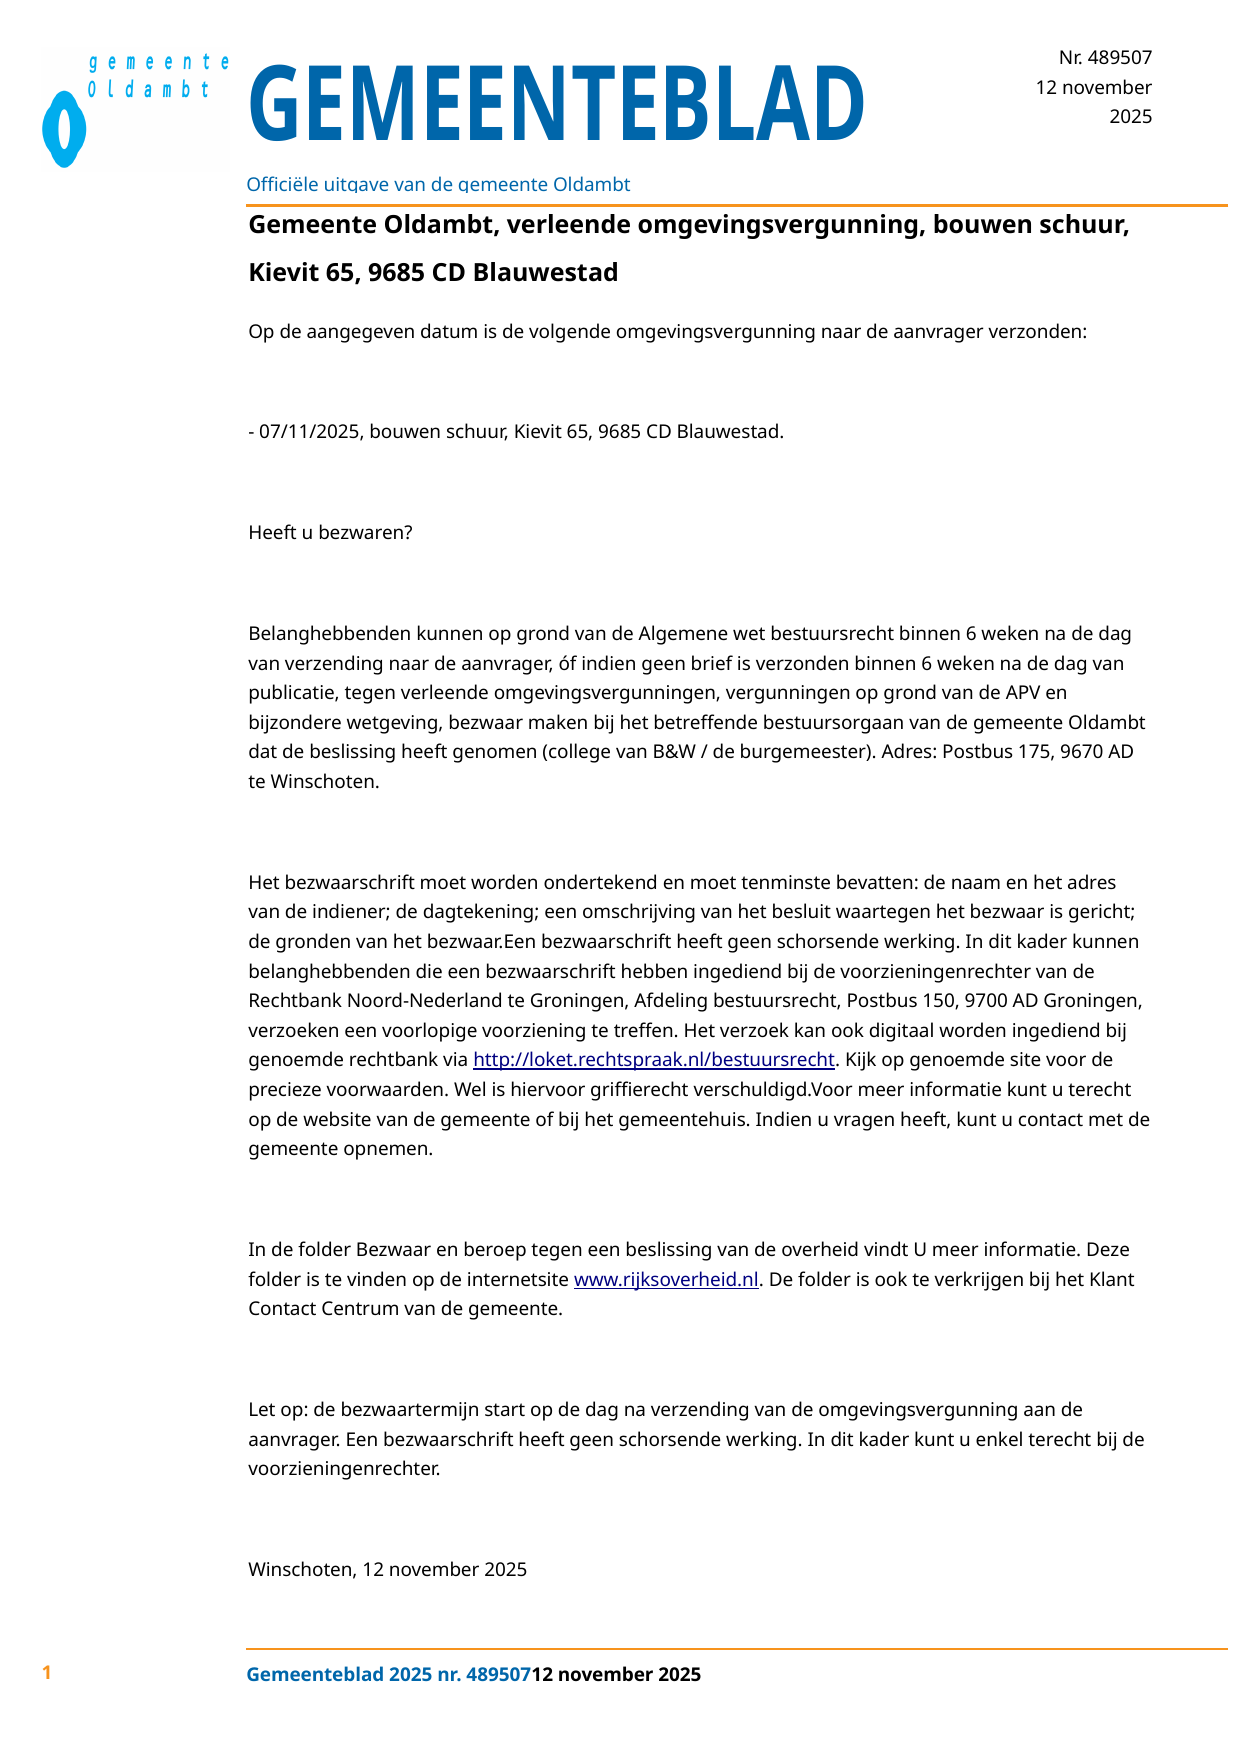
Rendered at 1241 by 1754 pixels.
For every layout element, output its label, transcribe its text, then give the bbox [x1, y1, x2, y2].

text Belanghebbenden kunnen op grond van de Algemene wet bestuursrecht binnen 6 weken na de dag van verzending naar de aanvrager, óf indien geen brief is verzonden binnen 6 weken na de dag van publicatie, tegen verleende omgevingsvergunningen, vergunningen op grond van de APV en bijzondere wetgeving, bezwaar maken bij het betreffende bestuursorgaan van de gemeente Oldambt dat de beslissing heeft genomen (college van B&W / de burgemeester). Adres: Postbus 175, 9670 AD te Winschoten. [248, 620, 1152, 794]
text Let op: de bezwaartermijn start op de dag na verzending van de omgevingsvergunning aan de aanvrager. Een bezwaarschrift heeft geen schorsende werking. In dit kader kunt u enkel terecht bij de voorzieningenrechter. [248, 1396, 1152, 1481]
picture [41, 47, 231, 172]
text In de folder Bezwaar en beroep tegen een beslissing van de overheid vindt U meer informatie. Deze folder is te vinden op de internetsite www.rijksoverheid.nl. De folder is ook te verkrijgen bij het Klant Contact Centrum van de gemeente. [248, 1236, 1152, 1321]
text Winschoten, 12 november 2025 [248, 1556, 1152, 1582]
text Het bezwaarschrift moet worden ondertekend en moet tenminste bevatten: de naam en het adres van de indiener; de dagtekening; een omschrijving van het besluit waartegen het bezwaar is gericht; de gronden van het bezwaar.Een bezwaarschrift heeft geen schorsende werking. In dit kader kunnen belanghebbenden die een bezwaarschrift hebben ingediend bij de voorzieningenrechter van de Rechtbank Noord-Nederland te Groningen, Afdeling bestuursrecht, Postbus 150, 9700 AD Groningen, verzoeken een voorlopige voorziening te treffen. Het verzoek kan ook digitaal worden ingediend bij genoemde rechtbank via http://loket.rechtspraak.nl/bestuursrecht. Kijk op genoemde site voor de precieze voorwaarden. Wel is hiervoor griffierecht verschuldigd.Voor meer informatie kunt u terecht op de website van de gemeente of bij het gemeentehuis. Indien u vragen heeft, kunt u contact met de gemeente opnemen. [248, 869, 1152, 1161]
text Gemeente Oldambt, verleende omgevingsvergunning, bouwen schuur, Kievit 65, 9685 CD Blauwestad [248, 207, 1152, 288]
text Heeft u bezwaren? [248, 519, 1152, 545]
text Op de aangegeven datum is de volgende omgevingsvergunning naar de aanvrager verzonden: [248, 318, 1152, 344]
text - 07/11/2025, bouwen schuur, Kievit 65, 9685 CD Blauwestad. [248, 419, 1152, 444]
